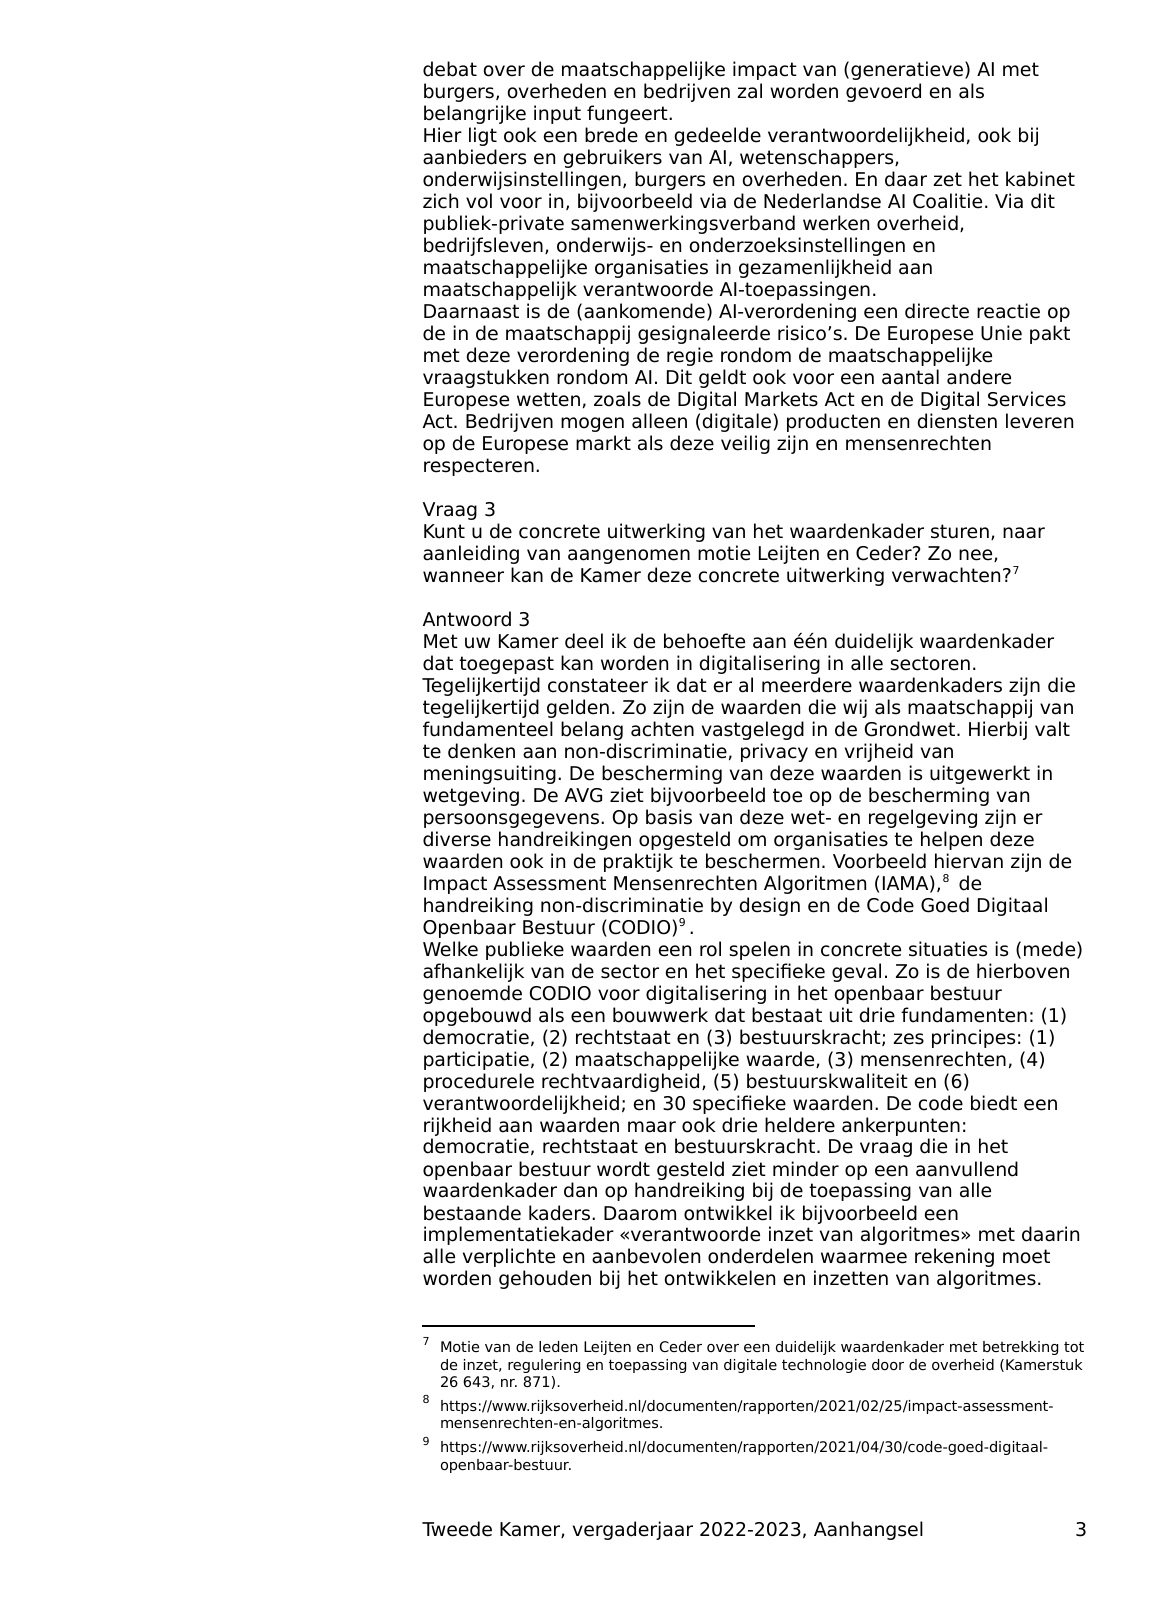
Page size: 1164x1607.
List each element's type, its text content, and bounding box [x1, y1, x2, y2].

text Motie van de leden Leijten en Ceder over een duidelijk waardenkader met betrekking tot de inzet, regulering en toepassing van digitale technologie door de overheid (Kamerstuk 26 643, nr. 871). [422, 1335, 1087, 1391]
text Vraag 3 [422, 499, 1087, 521]
text Daarnaast is de (aankomende) AI-verordening een directe reactie op de in de maatschappij gesignaleerde risico’s. De Europese Unie pakt met deze verordening de regie rondom de maatschappelijke vraagstukken rondom AI. Dit geldt ook voor een aantal andere Europese wetten, zoals de Digital Markets Act en de Digital Services Act. Bedrijven mogen alleen (digitale) producten en diensten leveren op de Europese markt als deze veilig zijn en mensenrechten respecteren. [422, 301, 1087, 477]
text Welke publieke waarden een rol spelen in concrete situaties is (mede) afhankelijk van de sector en het specifieke geval. Zo is de hierboven genoemde CODIO voor digitalisering in het openbaar bestuur opgebouwd als een bouwwerk dat bestaat uit drie fundamenten: (1) democratie, (2) rechtstaat en (3) bestuurskracht; zes principes: (1) participatie, (2) maatschappelijke waarde, (3) mensenrechten, (4) procedurele rechtvaardigheid, (5) bestuurskwaliteit en (6) verantwoordelijkheid; en 30 specifieke waarden. De code biedt een rijkheid aan waarden maar ook drie heldere ankerpunten: democratie, rechtstaat en bestuurskracht. De vraag die in het openbaar bestuur wordt gesteld ziet minder op een aanvullend waardenkader dan op handreiking bij de toepassing van alle bestaande kaders. Daarom ontwikkel ik bijvoorbeeld een implementatiekader «verantwoorde inzet van algoritmes» met daarin alle verplichte en aanbevolen onderdelen waarmee rekening moet worden gehouden bij het ontwikkelen en inzetten van algoritmes. [422, 939, 1087, 1290]
text debat over de maatschappelijke impact van (generatieve) AI met burgers, overheden en bedrijven zal worden gevoerd en als belangrijke input fungeert. [422, 59, 1087, 125]
text Hier ligt ook een brede en gedeelde verantwoordelijkheid, ook bij aanbieders en gebruikers van AI, wetenschappers, onderwijsinstellingen, burgers en overheden. En daar zet het kabinet zich vol voor in, bijvoorbeeld via de Nederlandse AI Coalitie. Via dit publiek-private samenwerkingsverband werken overheid, bedrijfsleven, onderwijs- en onderzoeksinstellingen en maatschappelijke organisaties in gezamenlijkheid aan maatschappelijk verantwoorde AI-toepassingen. [422, 125, 1087, 301]
text https://www.rijksoverheid.nl/documenten/rapporten/2021/02/25/impact-assessment-mensenrechten-en-algoritmes. [422, 1393, 1087, 1432]
text Kunt u de concrete uitwerking van het waardenkader sturen, naar aanleiding van aangenomen motie Leijten en Ceder? Zo nee, wanneer kan de Kamer deze concrete uitwerking verwachten? [422, 521, 1087, 587]
text Antwoord 3 [422, 609, 1087, 631]
text Met uw Kamer deel ik de behoefte aan één duidelijk waardenkader dat toegepast kan worden in digitalisering in alle sectoren. Tegelijkertijd constateer ik dat er al meerdere waardenkaders zijn die tegelijkertijd gelden. Zo zijn de waarden die wij als maatschappij van fundamenteel belang achten vastgelegd in de Grondwet. Hierbij valt te denken aan non-discriminatie, privacy en vrijheid van meningsuiting. De bescherming van deze waarden is uitgewerkt in wetgeving. De AVG ziet bijvoorbeeld toe op de bescherming van persoonsgegevens. Op basis van deze wet- en regelgeving zijn er diverse handreikingen opgesteld om organisaties te helpen deze waarden ook in de praktijk te beschermen. Voorbeeld hiervan zijn de Impact Assessment Mensenrechten Algoritmen (IAMA), de handreiking non-discriminatie by design en de Code Goed Digitaal Openbaar Bestuur (CODIO). [422, 631, 1087, 939]
text https://www.rijksoverheid.nl/documenten/rapporten/2021/04/30/code-goed-digitaal-openbaar-bestuur. [422, 1435, 1087, 1474]
